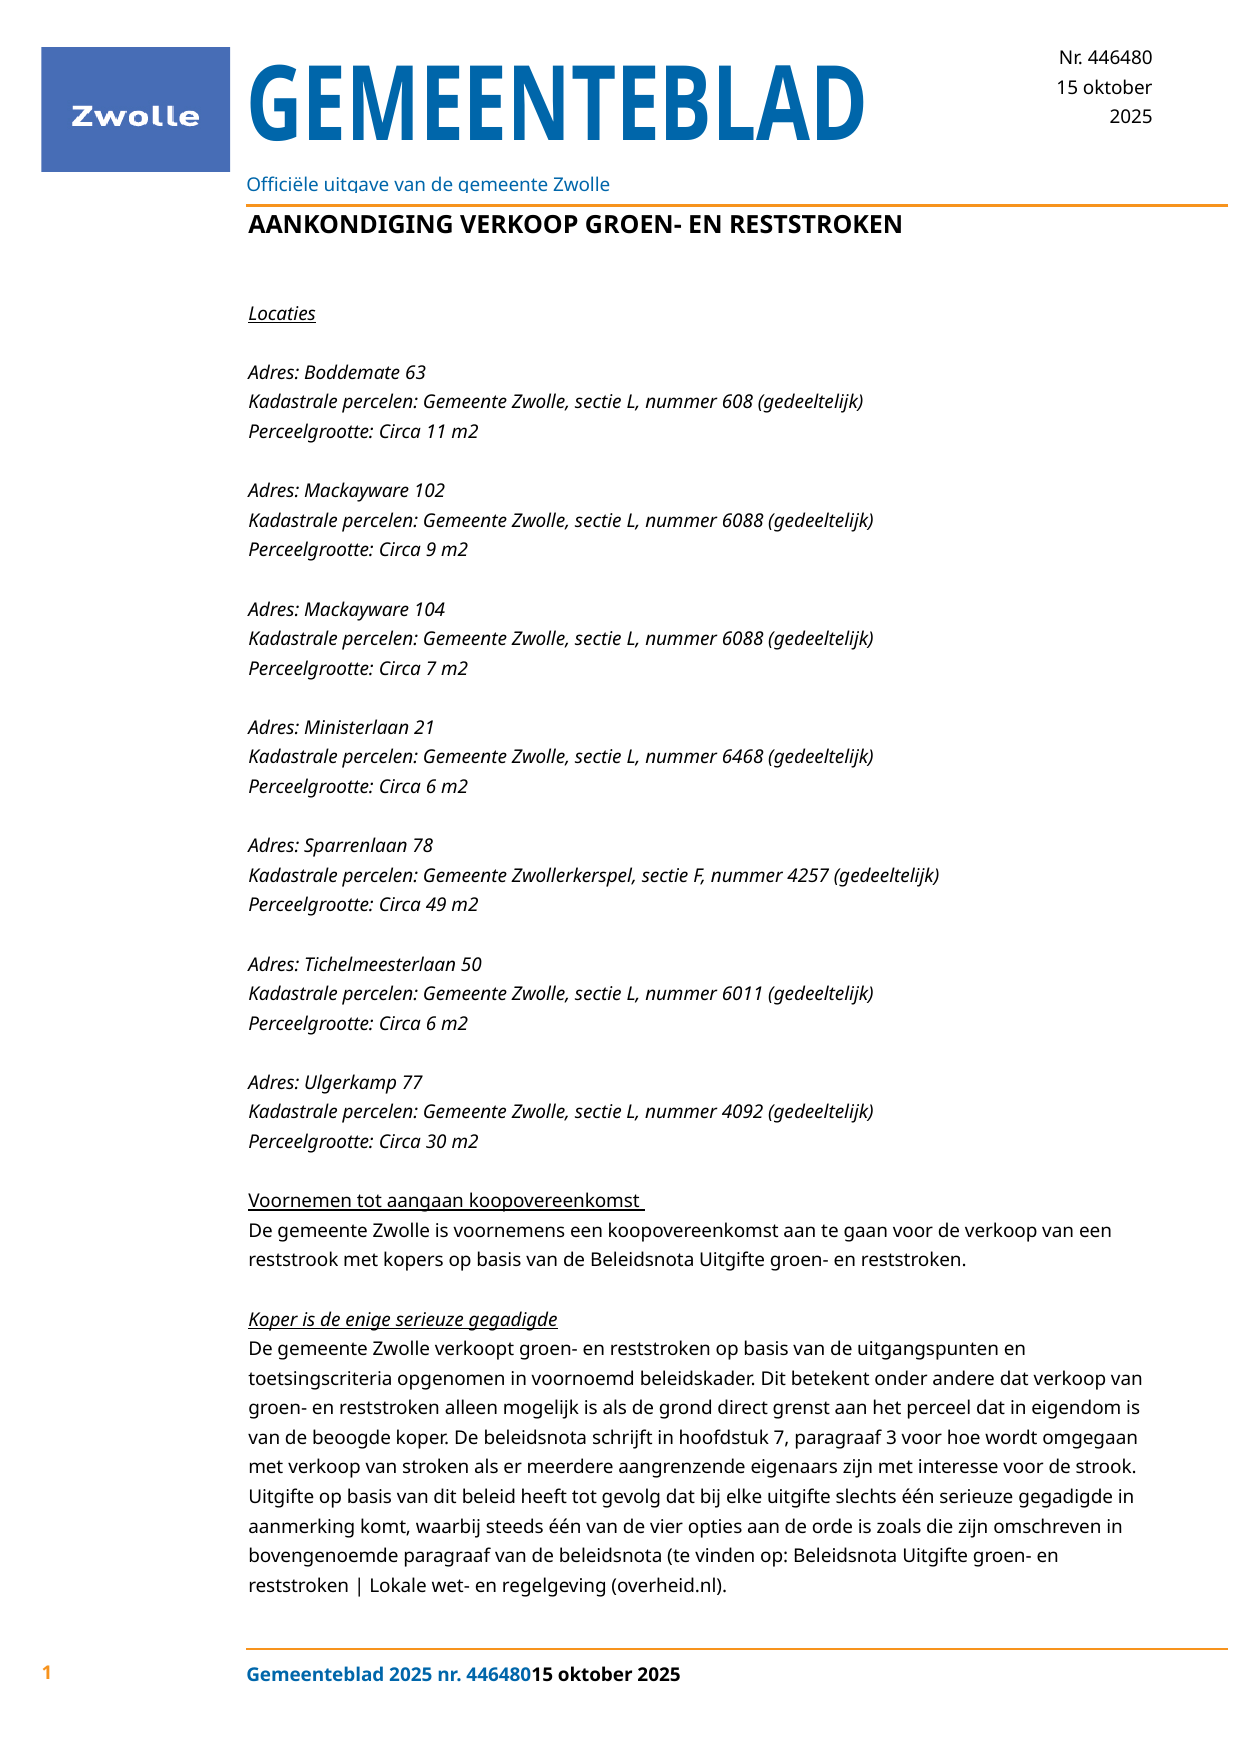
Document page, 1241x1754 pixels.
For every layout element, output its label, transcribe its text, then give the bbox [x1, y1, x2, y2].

text Adres: Sparrenlaan 78 [248, 832, 1152, 858]
text Kadastrale percelen: Gemeente Zwolle, sectie L, nummer 6088 (gedeeltelijk) [248, 507, 1152, 533]
text Perceelgrootte: Circa 9 m2 [248, 537, 1152, 562]
text Perceelgrootte: Circa 6 m2 [248, 773, 1152, 799]
text Adres: Boddemate 63 [248, 359, 1152, 385]
text Perceelgrootte: Circa 30 m2 [248, 1128, 1152, 1154]
text De gemeente Zwolle verkoopt groen- en reststroken op basis van de uitgangspunten en toetsingscriteria opgenomen in voornoemd beleidskader. Dit betekent onder andere dat verkoop van groen- en reststroken alleen mogelijk is als de grond direct grenst aan het perceel dat in eigendom is van de beoogde koper. De beleidsnota schrijft in hoofdstuk 7, paragraaf 3 voor hoe wordt omgegaan met verkoop van stroken als er meerdere aangrenzende eigenaars zijn met interesse voor de strook. Uitgifte op basis van dit beleid heeft tot gevolg dat bij elke uitgifte slechts één serieuze gegadigde in aanmerking komt, waarbij steeds één van de vier opties aan de orde is zoals die zijn omschreven in bovengenoemde paragraaf van de beleidsnota (te vinden op: Beleidsnota Uitgifte groen- en reststroken | Lokale wet- en regelgeving (overheid.nl). [248, 1335, 1152, 1598]
text Kadastrale percelen: Gemeente Zwolle, sectie L, nummer 6088 (gedeeltelijk) [248, 625, 1152, 651]
text Perceelgrootte: Circa 7 m2 [248, 655, 1152, 681]
text AANKONDIGING VERKOOP GROEN- EN RESTSTROKEN [248, 207, 1152, 241]
text Kadastrale percelen: Gemeente Zwolle, sectie L, nummer 6468 (gedeeltelijk) [248, 744, 1152, 769]
text Adres: Ulgerkamp 77 [248, 1069, 1152, 1095]
text Koper is de enige serieuze gegadigde [248, 1306, 1152, 1331]
text Perceelgrootte: Circa 6 m2 [248, 1010, 1152, 1036]
picture [41, 47, 231, 172]
text Adres: Mackayware 104 [248, 596, 1152, 621]
text Kadastrale percelen: Gemeente Zwollerkerspel, sectie F, nummer 4257 (gedeeltelijk) [248, 862, 1152, 888]
text Perceelgrootte: Circa 49 m2 [248, 892, 1152, 917]
text Kadastrale percelen: Gemeente Zwolle, sectie L, nummer 608 (gedeeltelijk) [248, 389, 1152, 414]
text Kadastrale percelen: Gemeente Zwolle, sectie L, nummer 4092 (gedeeltelijk) [248, 1099, 1152, 1124]
text Perceelgrootte: Circa 11 m2 [248, 418, 1152, 444]
text Adres: Tichelmeesterlaan 50 [248, 951, 1152, 976]
text De gemeente Zwolle is voornemens een koopovereenkomst aan te gaan voor de verkoop van een reststrook met kopers op basis van de Beleidsnota Uitgifte groen- en reststroken. [248, 1217, 1152, 1272]
text Adres: Mackayware 102 [248, 477, 1152, 503]
text Locaties [248, 300, 1152, 326]
text Voornemen tot aangaan koopovereenkomst [248, 1187, 1152, 1213]
text Kadastrale percelen: Gemeente Zwolle, sectie L, nummer 6011 (gedeeltelijk) [248, 980, 1152, 1006]
text Adres: Ministerlaan 21 [248, 714, 1152, 740]
